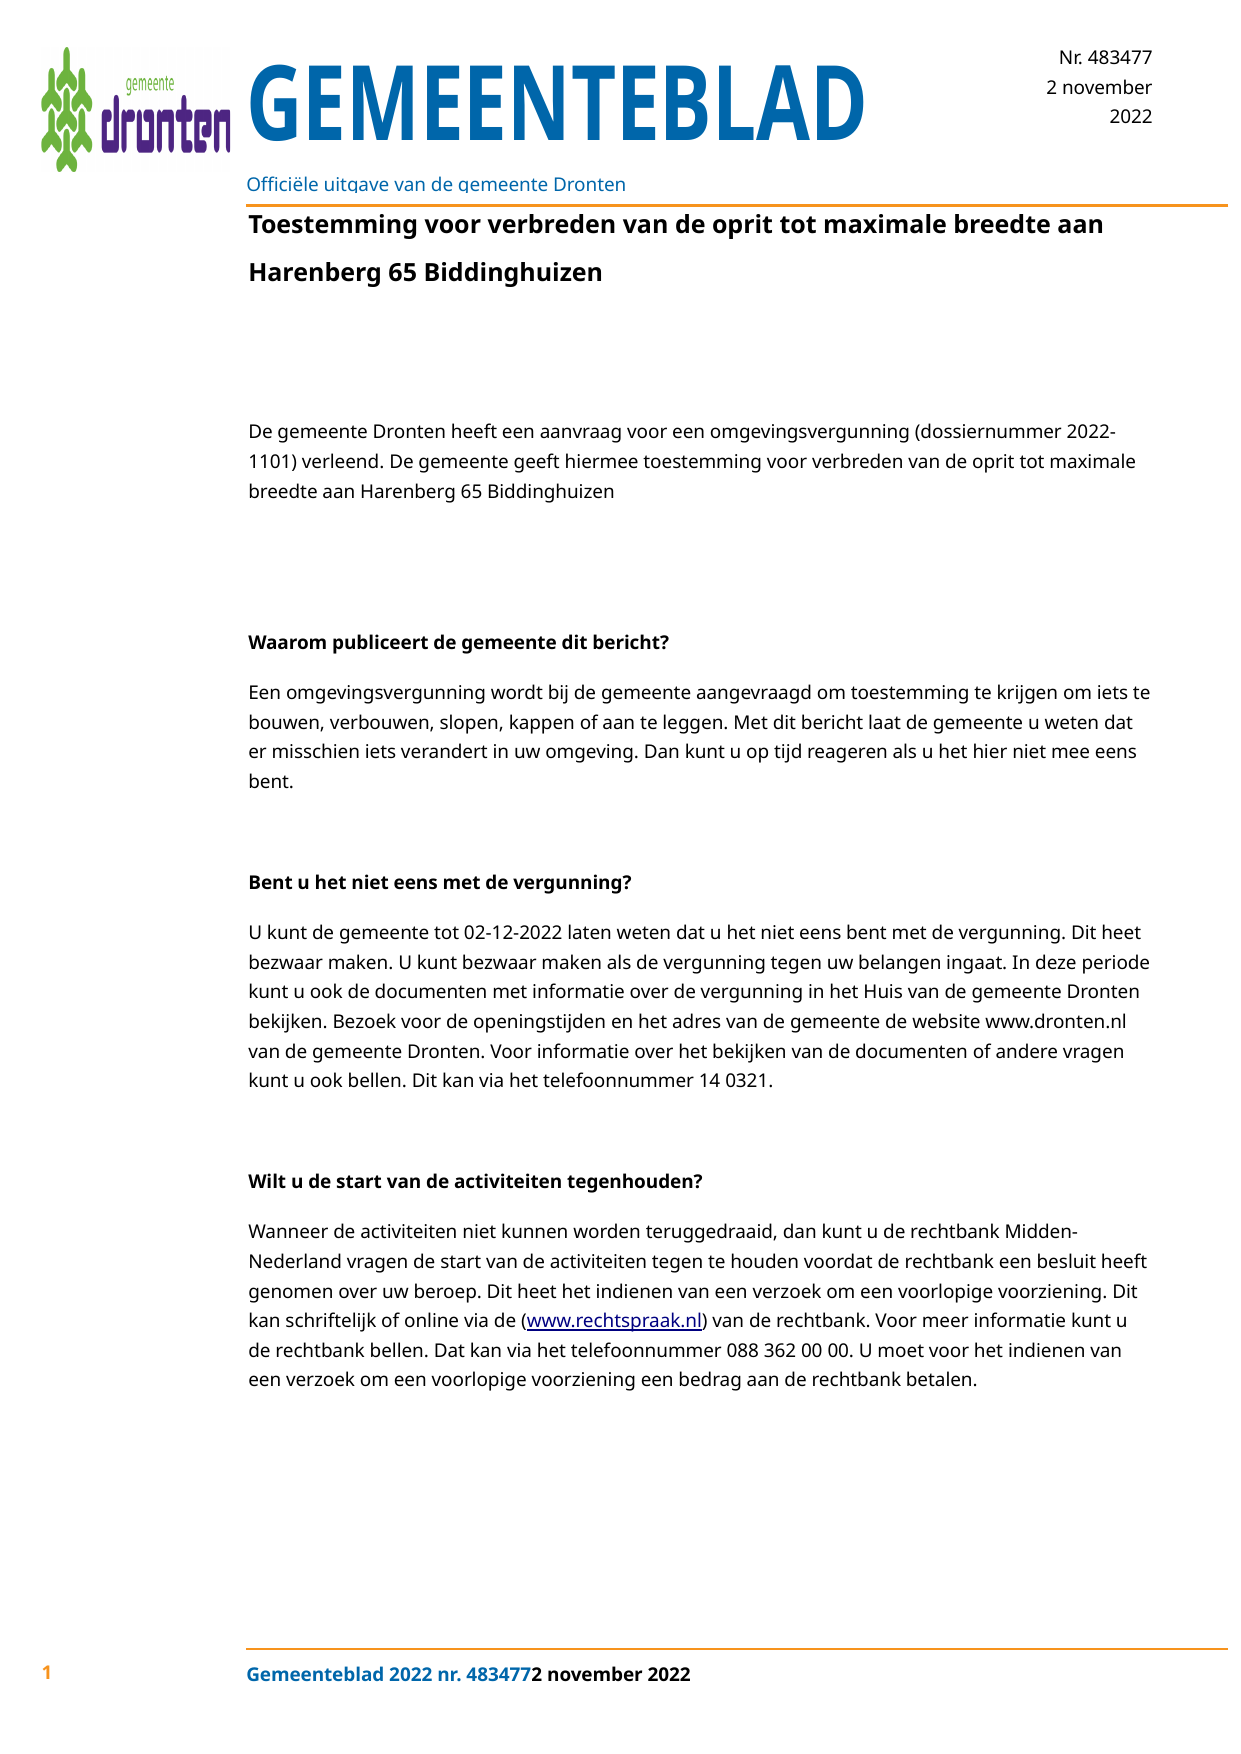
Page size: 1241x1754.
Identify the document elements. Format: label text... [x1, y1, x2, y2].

text Bent u het niet eens met de vergunning? [248, 869, 1152, 895]
text Waarom publiceert de gemeente dit bericht? [248, 629, 1152, 655]
text Wilt u de start van de activiteiten tegenhouden? [248, 1168, 1152, 1194]
text Wanneer de activiteiten niet kunnen worden teruggedraaid, dan kunt u de rechtbank Midden-Nederland vragen de start van de activiteiten tegen te houden voordat de rechtbank een besluit heeft genomen over uw beroep. Dit heet het indienen van een verzoek om een voorlopige voorziening. Dit kan schriftelijk of online via de (www.rechtspraak.nl) van de rechtbank. Voor meer informatie kunt u de rechtbank bellen. Dat kan via het telefoonnummer 088 362 00 00. U moet voor het indienen van een verzoek om een voorlopige voorziening een bedrag aan de rechtbank betalen. [248, 1219, 1152, 1392]
picture [41, 47, 231, 172]
text U kunt de gemeente tot 02-12-2022 laten weten dat u het niet eens bent met de vergunning. Dit heet bezwaar maken. U kunt bezwaar maken als de vergunning tegen uw belangen ingaat. In deze periode kunt u ook de documenten met informatie over de vergunning in het Huis van de gemeente Dronten bekijken. Bezoek voor de openingstijden en het adres van de gemeente de website www.dronten.nl van de gemeente Dronten. Voor informatie over het bekijken van de documenten of andere vragen kunt u ook bellen. Dit kan via het telefoonnummer 14 0321. [248, 919, 1152, 1093]
text De gemeente Dronten heeft een aanvraag voor een omgevingsvergunning (dossiernummer 2022-1101) verleend. De gemeente geeft hiermee toestemming voor verbreden van de oprit tot maximale breedte aan Harenberg 65 Biddinghuizen [248, 419, 1152, 504]
text Toestemming voor verbreden van de oprit tot maximale breedte aan Harenberg 65 Biddinghuizen [248, 207, 1152, 288]
text Een omgevingsvergunning wordt bij de gemeente aangevraagd om toestemming te krijgen om iets te bouwen, verbouwen, slopen, kappen of aan te leggen. Met dit bericht laat de gemeente u weten dat er misschien iets verandert in uw omgeving. Dan kunt u op tijd reageren als u het hier niet mee eens bent. [248, 679, 1152, 794]
